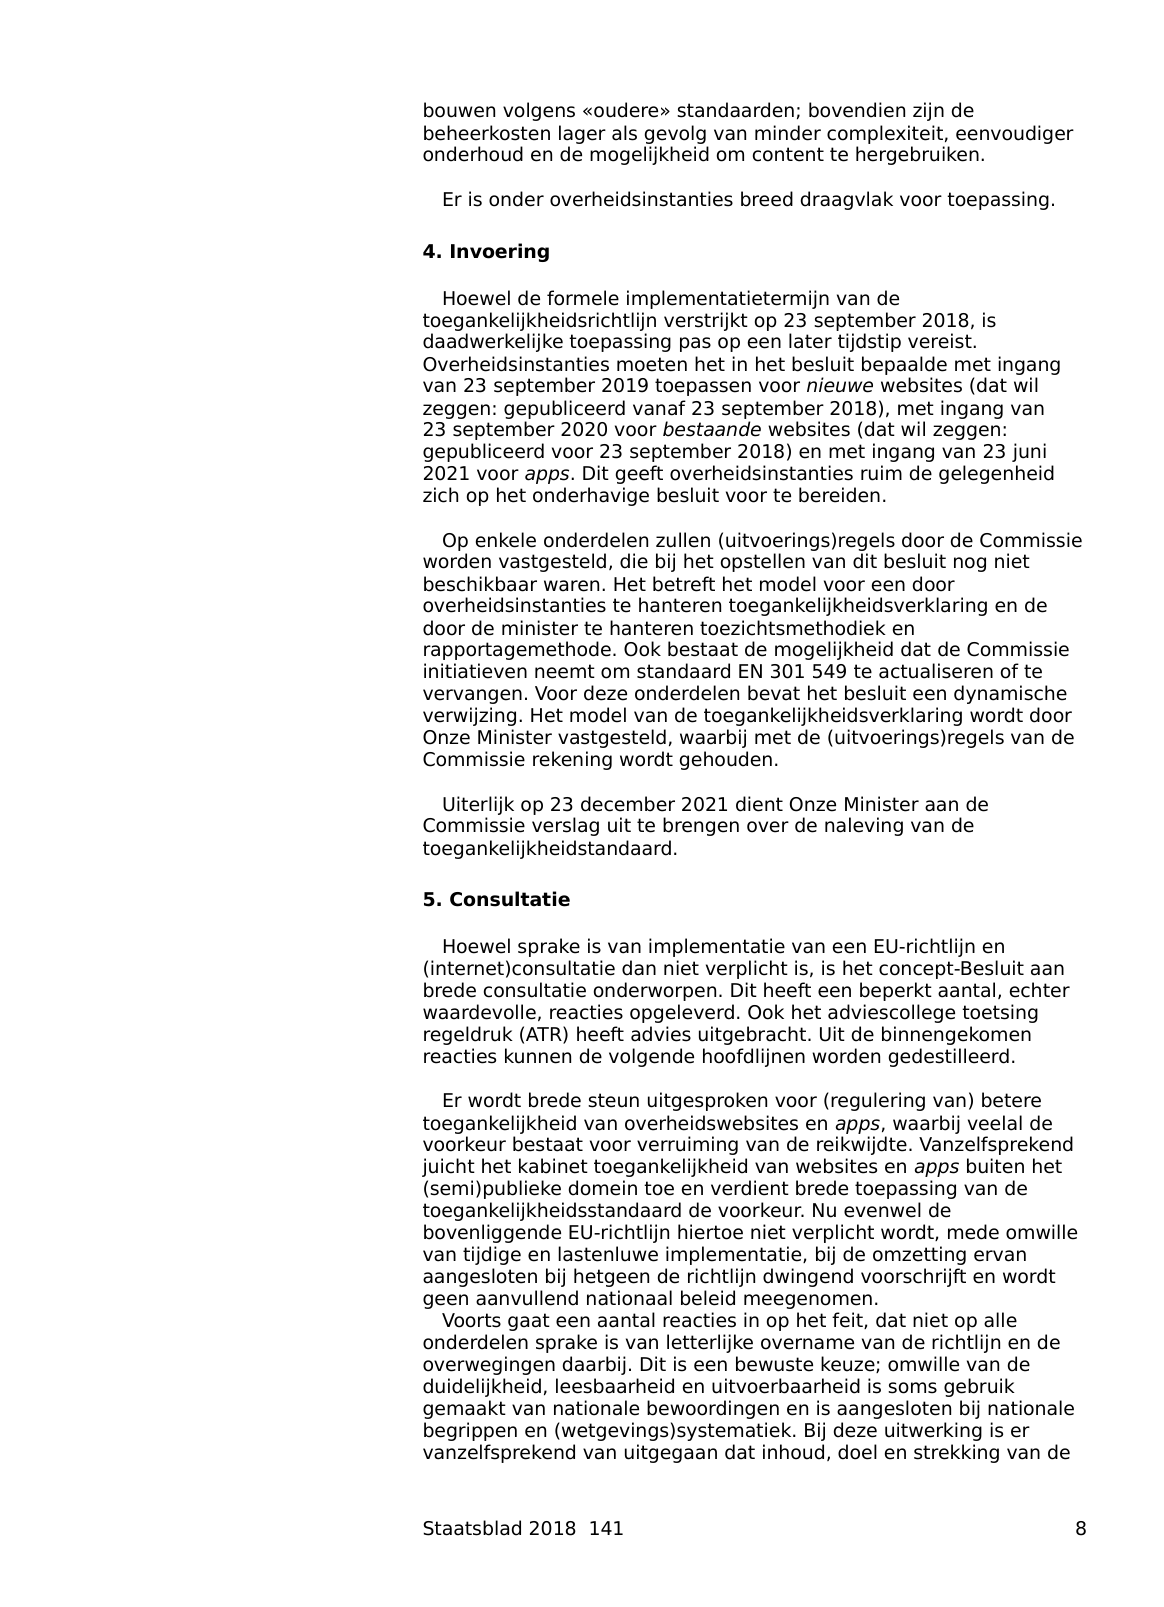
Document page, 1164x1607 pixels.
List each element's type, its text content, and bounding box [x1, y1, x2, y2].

text Hoewel sprake is van implementatie van een EU-richtlijn en (internet)consultatie dan niet verplicht is, is het concept-Besluit aan brede consultatie onderworpen. Dit heeft een beperkt aantal, echter waardevolle, reacties opgeleverd. Ook het adviescollege toetsing regeldruk (ATR) heeft advies uitgebracht. Uit de binnengekomen reacties kunnen de volgende hoofdlijnen worden gedestilleerd. [422, 936, 1087, 1068]
text Uiterlijk op 23 december 2021 dient Onze Minister aan de Commissie verslag uit te brengen over de naleving van de toegankelijkheidstandaard. [422, 793, 1087, 859]
text bouwen volgens «oudere» standaarden; bovendien zijn de beheerkosten lager als gevolg van minder complexiteit, eenvoudiger onderhoud en de mogelijkheid om content te hergebruiken. [422, 100, 1087, 166]
text Er wordt brede steun uitgesproken voor (regulering van) betere toegankelijkheid van overheidswebsites en apps, waarbij veelal de voorkeur bestaat voor verruiming van de reikwijdte. Vanzelfsprekend juicht het kabinet toegankelijkheid van websites en apps buiten het (semi)publieke domein toe en verdient brede toepassing van de toegankelijkheidsstandaard de voorkeur. Nu evenwel de bovenliggende EU-richtlijn hiertoe niet verplicht wordt, mede omwille van tijdige en lastenluwe implementatie, bij de omzetting ervan aangesloten bij hetgeen de richtlijn dwingend voorschrijft en wordt geen aanvullend nationaal beleid meegenomen. [422, 1090, 1087, 1310]
subtitle 5. Consultatie [422, 889, 1087, 911]
text Op enkele onderdelen zullen (uitvoerings)regels door de Commissie worden vastgesteld, die bij het opstellen van dit besluit nog niet beschikbaar waren. Het betreft het model voor een door overheidsinstanties te hanteren toegankelijkheidsverklaring en de door de minister te hanteren toezichtsmethodiek en rapportagemethode. Ook bestaat de mogelijkheid dat de Commissie initiatieven neemt om standaard EN 301 549 te actualiseren of te vervangen. Voor deze onderdelen bevat het besluit een dynamische verwijzing. Het model van de toegankelijkheidsverklaring wordt door Onze Minister vastgesteld, waarbij met de (uitvoerings)regels van de Commissie rekening wordt gehouden. [422, 529, 1087, 771]
subtitle 4. Invoering [422, 241, 1087, 262]
text Er is onder overheidsinstanties breed draagvlak voor toepassing. [422, 188, 1087, 211]
text Voorts gaat een aantal reacties in op het feit, dat niet op alle onderdelen sprake is van letterlijke overname van de richtlijn en de overwegingen daarbij. Dit is een bewuste keuze; omwille van de duidelijkheid, leesbaarheid en uitvoerbaarheid is soms gebruik gemaakt van nationale bewoordingen en is aangesloten bij nationale begrippen en (wetgevings)systematiek. Bij deze uitwerking is er vanzelfsprekend van uitgegaan dat inhoud, doel en strekking van de [422, 1310, 1087, 1464]
text Hoewel de formele implementatietermijn van de toegankelijkheidsrichtlijn verstrijkt op 23 september 2018, is daadwerkelijke toepassing pas op een later tijdstip vereist. Overheidsinstanties moeten het in het besluit bepaalde met ingang van 23 september 2019 toepassen voor nieuwe websites (dat wil zeggen: gepubliceerd vanaf 23 september 2018), met ingang van 23 september 2020 voor bestaande websites (dat wil zeggen: gepubliceerd voor 23 september 2018) en met ingang van 23 juni 2021 voor apps. Dit geeft overheidsinstanties ruim de gelegenheid zich op het onderhavige besluit voor te bereiden. [422, 287, 1087, 507]
